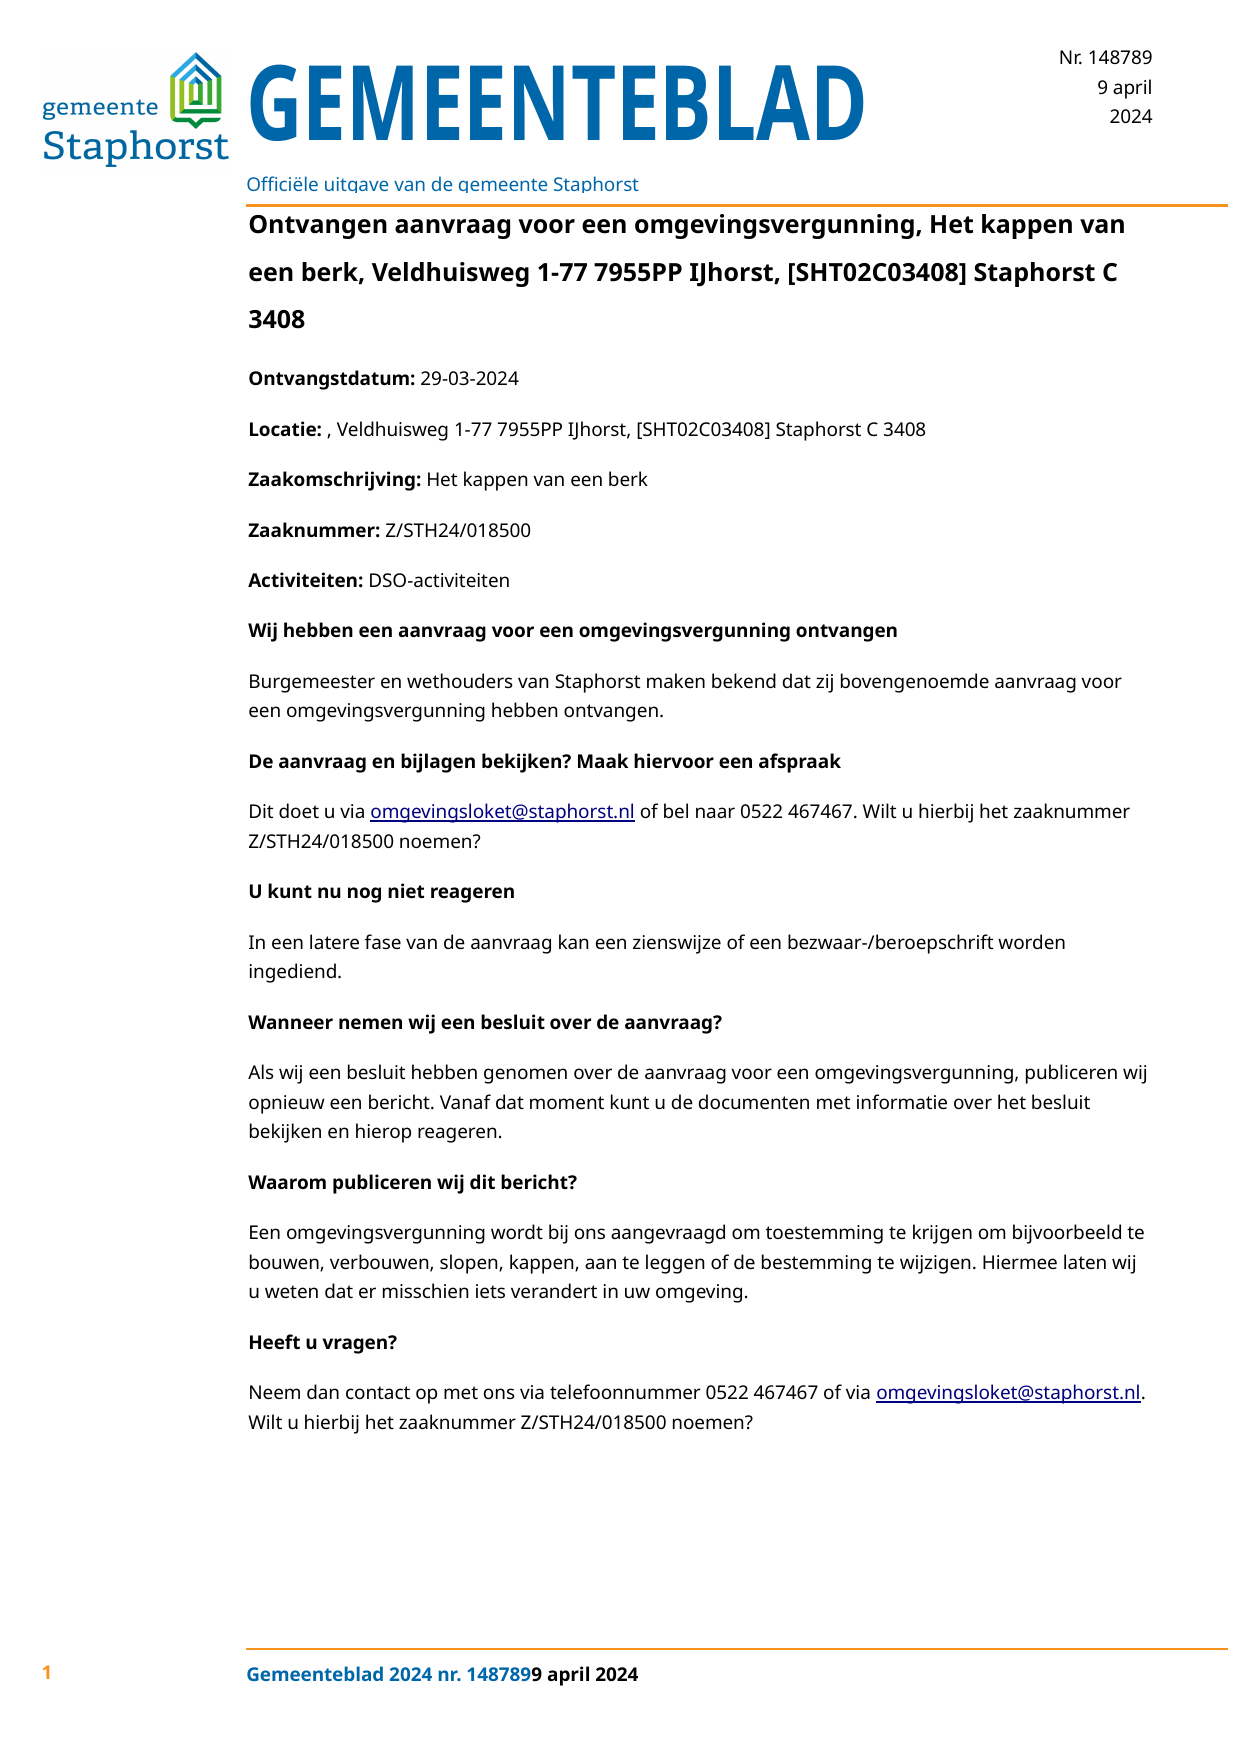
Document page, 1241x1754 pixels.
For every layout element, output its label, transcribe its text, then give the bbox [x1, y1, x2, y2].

text Burgemeester en wethouders van Staphorst maken bekend dat zij bovengenoemde aanvraag voor een omgevingsvergunning hebben ontvangen. [248, 668, 1152, 723]
text U kunt nu nog niet reageren [248, 878, 1152, 904]
text Als wij een besluit hebben genomen over de aanvraag voor een omgevingsvergunning, publiceren wij opnieuw een bericht. Vanaf dat moment kunt u de documenten met informatie over het besluit bekijken en hierop reageren. [248, 1059, 1152, 1144]
text Dit doet u via omgevingsloket@staphorst.nl of bel naar 0522 467467. Wilt u hierbij het zaaknummer Z/STH24/018500 noemen? [248, 798, 1152, 854]
text Zaakomschrijving: Het kappen van een berk [248, 466, 1152, 492]
text Wij hebben een aanvraag voor een omgevingsvergunning ontvangen [248, 618, 1152, 643]
text Locatie: , Veldhuisweg 1-77 7955PP IJhorst, [SHT02C03408] Staphorst C 3408 [248, 416, 1152, 442]
text Een omgevingsvergunning wordt bij ons aangevraagd om toestemming te krijgen om bijvoorbeeld te bouwen, verbouwen, slopen, kappen, aan te leggen of de bestemming te wijzigen. Hiermee laten wij u weten dat er misschien iets verandert in uw omgeving. [248, 1219, 1152, 1304]
picture [41, 47, 231, 172]
text Ontvangstdatum: 29-03-2024 [248, 366, 1152, 391]
text Zaaknummer: Z/STH24/018500 [248, 517, 1152, 542]
text Wanneer nemen wij een besluit over de aanvraag? [248, 1009, 1152, 1034]
text De aanvraag en bijlagen bekijken? Maak hiervoor een afspraak [248, 748, 1152, 774]
text Waarom publiceren wij dit bericht? [248, 1169, 1152, 1194]
text Heeft u vragen? [248, 1329, 1152, 1354]
text Neem dan contact op met ons via telefoonnummer 0522 467467 of via omgevingsloket@staphorst.nl. Wilt u hierbij het zaaknummer Z/STH24/018500 noemen? [248, 1379, 1152, 1434]
text Ontvangen aanvraag voor een omgevingsvergunning, Het kappen van een berk, Veldhuisweg 1-77 7955PP IJhorst, [SHT02C03408] Staphorst C 3408 [248, 207, 1152, 336]
text In een latere fase van de aanvraag kan een zienswijze of een bezwaar-/beroepschrift worden ingediend. [248, 929, 1152, 984]
text Activiteiten: DSO-activiteiten [248, 567, 1152, 593]
